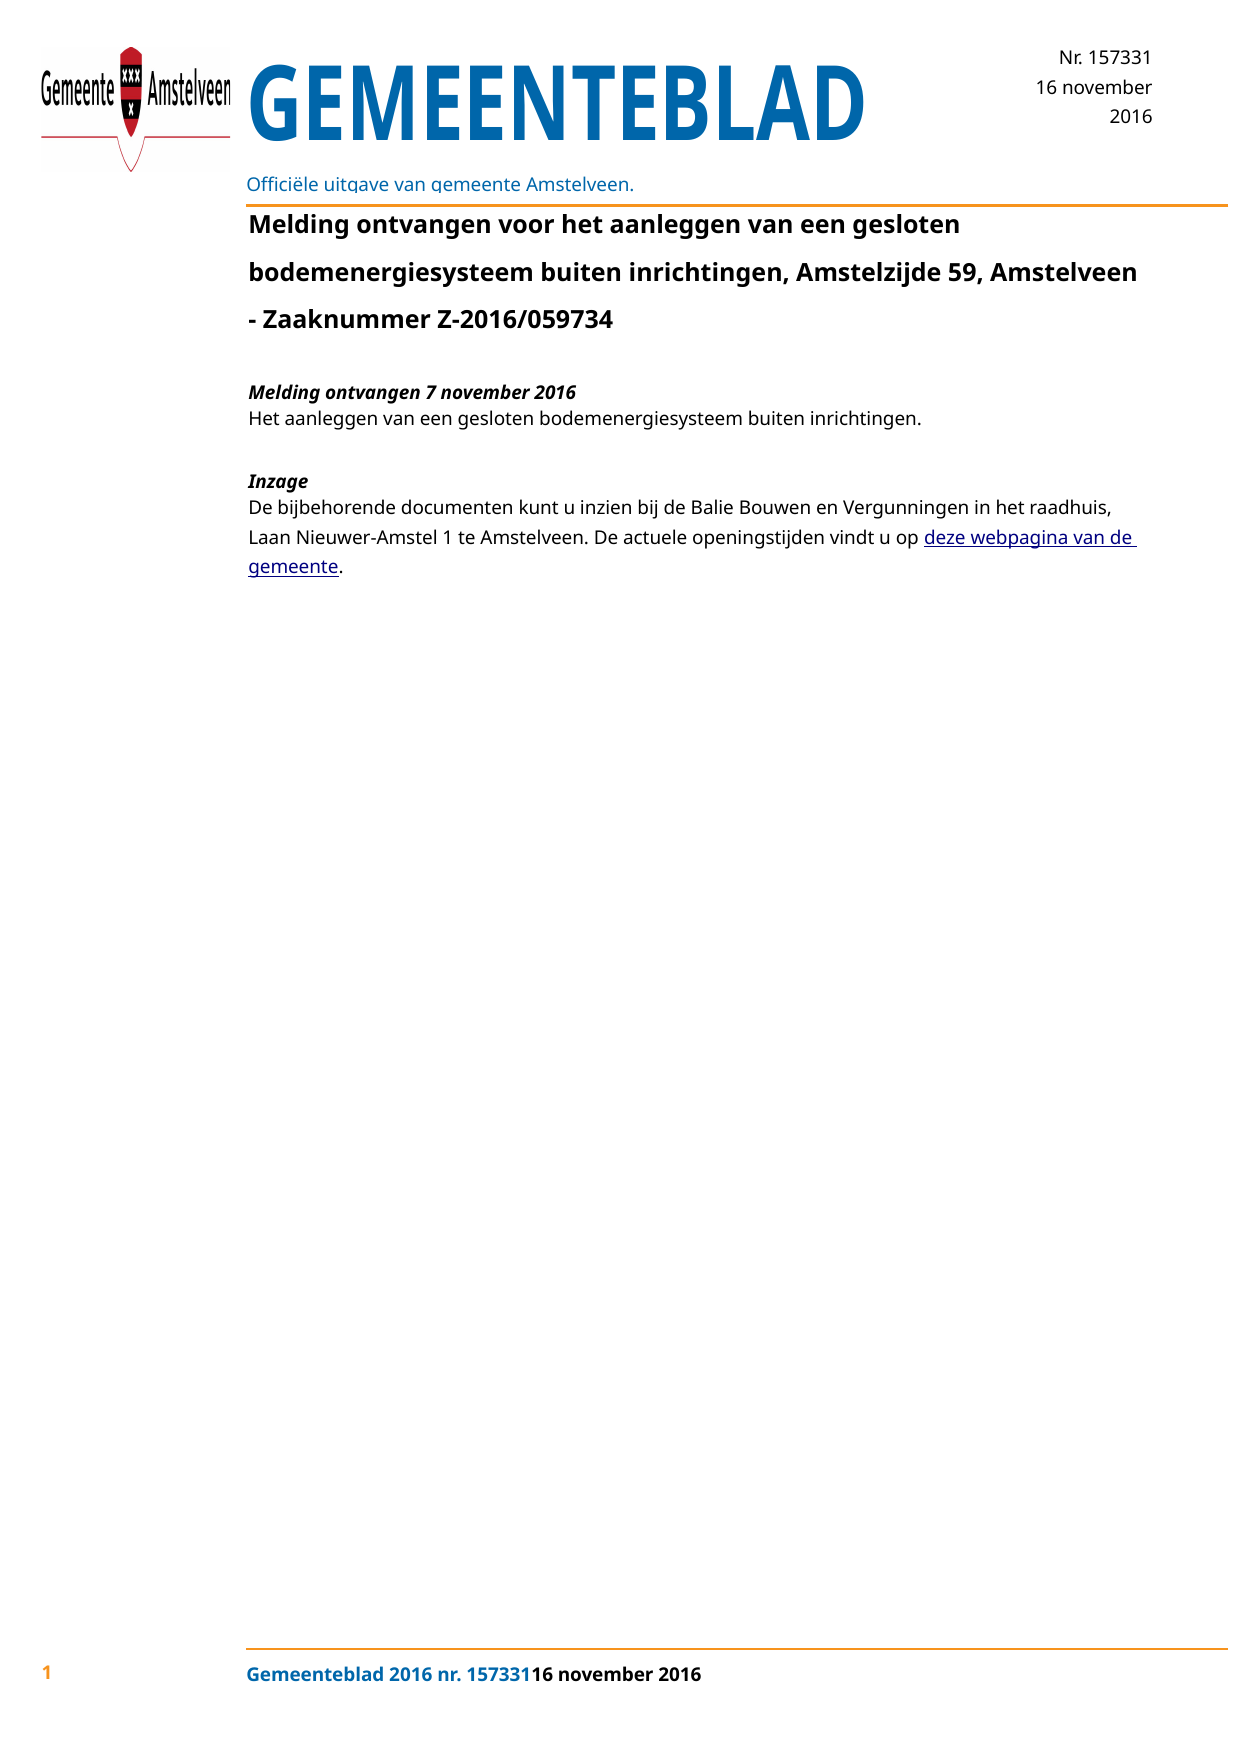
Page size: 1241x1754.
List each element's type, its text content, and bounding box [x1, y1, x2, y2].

text Het aanleggen van een gesloten bodemenergiesysteem buiten inrichtingen. [248, 405, 1152, 431]
text De bijbehorende documenten kunt u inzien bij de Balie Bouwen en Vergunningen in het raadhuis, Laan Nieuwer-Amstel 1 te Amstelveen. De actuele openingstijden vindt u op deze webpagina van de gemeente. [248, 494, 1152, 579]
picture [41, 47, 231, 172]
text Melding ontvangen voor het aanleggen van een gesloten bodemenergiesysteem buiten inrichtingen, Amstelzijde 59, Amstelveen - Zaaknummer Z-2016/059734 [248, 207, 1152, 336]
text Melding ontvangen 7 november 2016 [248, 379, 1152, 405]
text Inzage [248, 469, 1152, 494]
